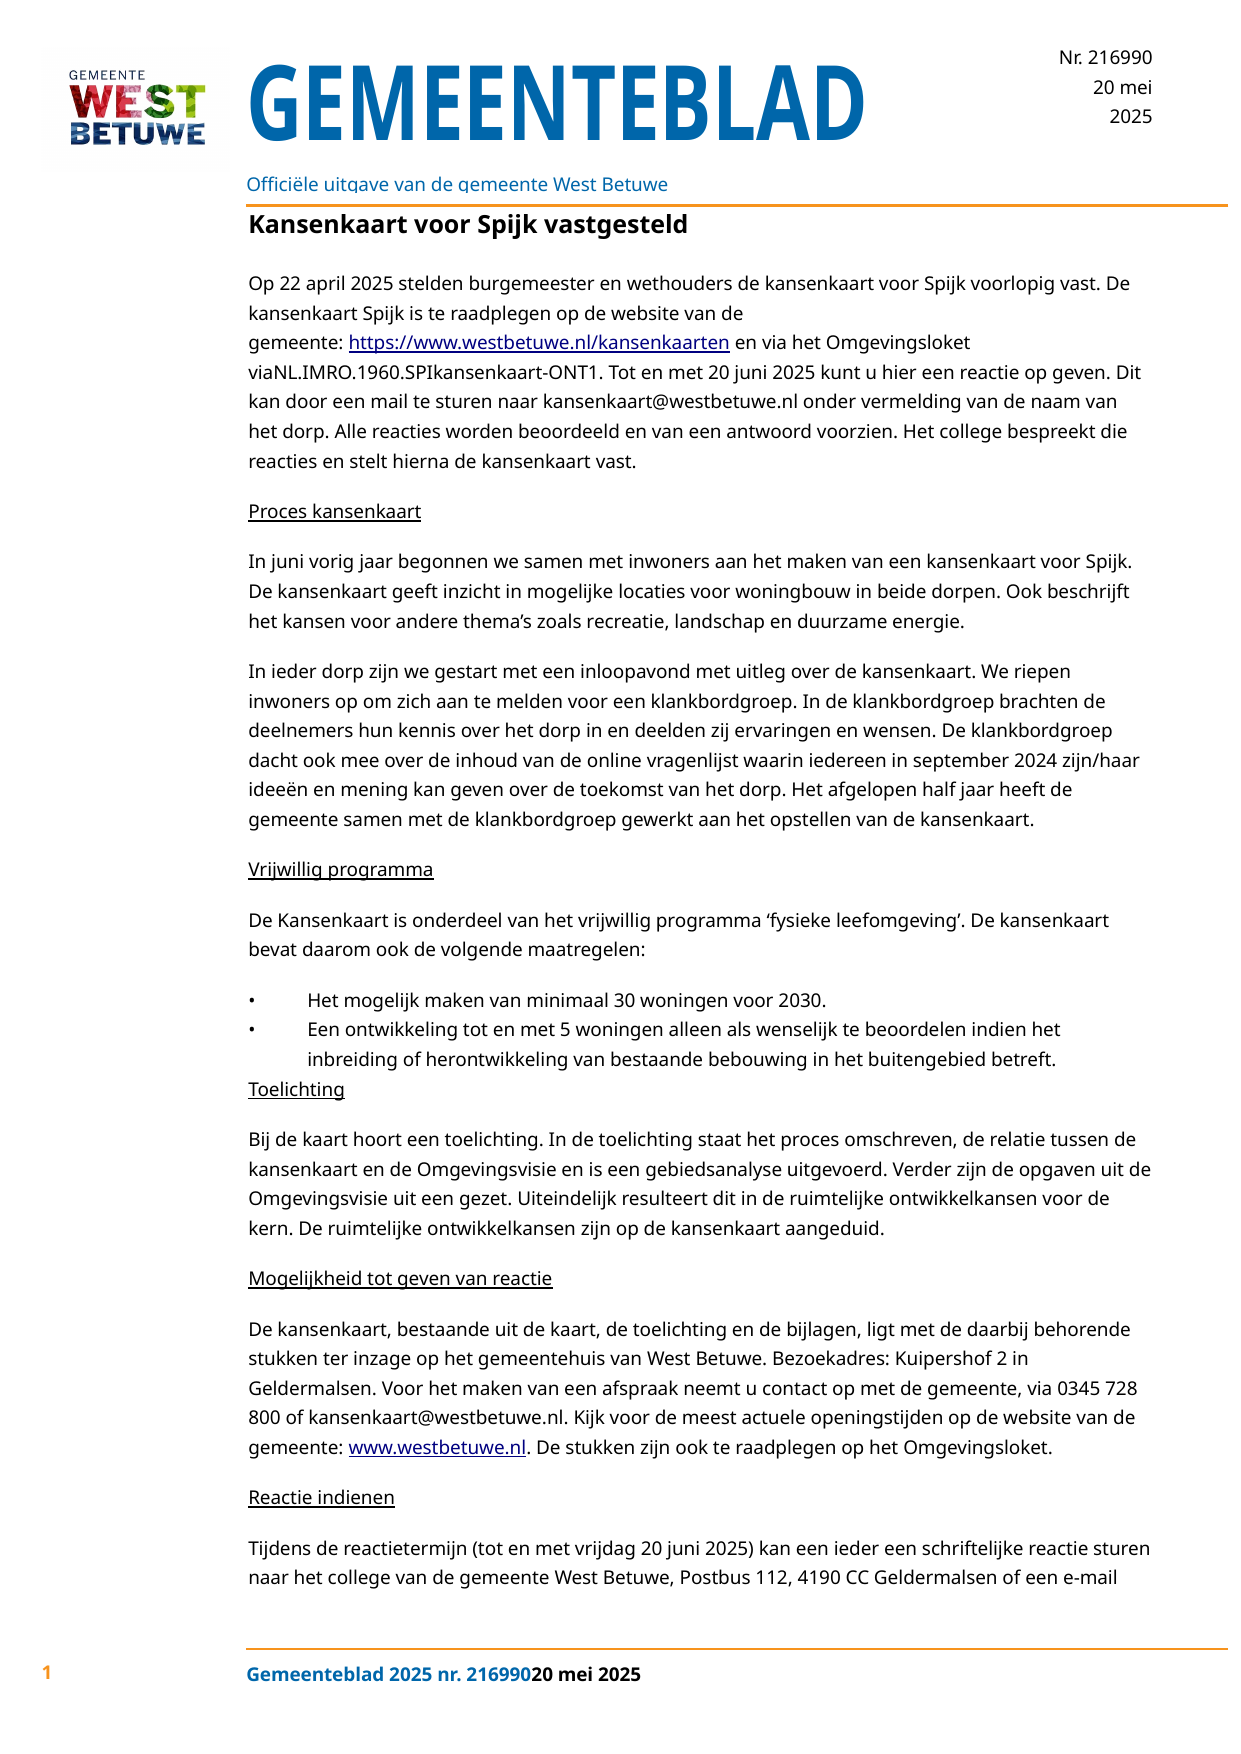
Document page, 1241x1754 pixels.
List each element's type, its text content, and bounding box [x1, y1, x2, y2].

text Toelichting [248, 1076, 1152, 1101]
text Reactie indienen [248, 1484, 1152, 1510]
text Mogelijkheid tot geven van reactie [248, 1265, 1152, 1291]
text In ieder dorp zijn we gestart met een inloopavond met uitleg over de kansenkaart. We riepen inwoners op om zich aan te melden voor een klankbordgroep. In de klankbordgroep brachten de deelnemers hun kennis over het dorp in en deelden zij ervaringen en wensen. De klankbordgroep dacht ook mee over de inhoud van de online vragenlijst waarin iedereen in september 2024 zijn/haar ideeën en mening kan geven over de toekomst van het dorp. Het afgelopen half jaar heeft de gemeente samen met de klankbordgroep gewerkt aan het opstellen van de kansenkaart. [248, 658, 1152, 832]
text Vrijwillig programma [248, 857, 1152, 882]
text In juni vorig jaar begonnen we samen met inwoners aan het maken van een kansenkaart voor Spijk. De kansenkaart geeft inzicht in mogelijke locaties voor woningbouw in beide dorpen. Ook beschrijft het kansen voor andere thema’s zoals recreatie, landschap en duurzame energie. [248, 549, 1152, 633]
text Op 22 april 2025 stelden burgemeester en wethouders de kansenkaart voor Spijk voorlopig vast. De kansenkaart Spijk is te raadplegen op de website van de gemeente: https://www.westbetuwe.nl/kansenkaarten en via het Omgevingsloket viaNL.IMRO.1960.SPIkansenkaart-ONT1. Tot en met 20 juni 2025 kunt u hier een reactie op geven. Dit kan door een mail te sturen naar kansenkaart@westbetuwe.nl onder vermelding van de naam van het dorp. Alle reacties worden beoordeeld en van een antwoord voorzien. Het college bespreekt die reacties en stelt hierna de kansenkaart vast. [248, 270, 1152, 473]
text Bij de kaart hoort een toelichting. In de toelichting staat het proces omschreven, de relatie tussen de kansenkaart en de Omgevingsvisie en is een gebiedsanalyse uitgevoerd. Verder zijn de opgaven uit de Omgevingsvisie uit een gezet. Uiteindelijk resulteert dit in de ruimtelijke ontwikkelkansen voor de kern. De ruimtelijke ontwikkelkansen zijn op de kansenkaart aangeduid. [248, 1126, 1152, 1241]
picture [41, 47, 231, 172]
text Proces kansenkaart [248, 498, 1152, 524]
text Kansenkaart voor Spijk vastgesteld [248, 207, 1152, 241]
list Het mogelijk maken van minimaal 30 woningen voor 2030. [248, 987, 1152, 1013]
text Tijdens de reactietermijn (tot en met vrijdag 20 juni 2025) kan een ieder een schriftelijke reactie sturen naar het college van de gemeente West Betuwe, Postbus 112, 4190 CC Geldermalsen of een e-mail [248, 1535, 1152, 1590]
text De kansenkaart, bestaande uit de kaart, de toelichting en de bijlagen, ligt met de daarbij behorende stukken ter inzage op het gemeentehuis van West Betuwe. Bezoekadres: Kuipershof 2 in Geldermalsen. Voor het maken van een afspraak neemt u contact op met de gemeente, via 0345 728 800 of kansenkaart@westbetuwe.nl. Kijk voor de meest actuele openingstijden op de website van de gemeente: www.westbetuwe.nl. De stukken zijn ook te raadplegen op het Omgevingsloket. [248, 1316, 1152, 1460]
text De Kansenkaart is onderdeel van het vrijwillig programma ‘fysieke leefomgeving’. De kansenkaart bevat daarom ook de volgende maatregelen: [248, 907, 1152, 962]
list Een ontwikkeling tot en met 5 woningen alleen als wenselijk te beoordelen indien het inbreiding of herontwikkeling van bestaande bebouwing in het buitengebied betreft. [248, 1017, 1152, 1072]
